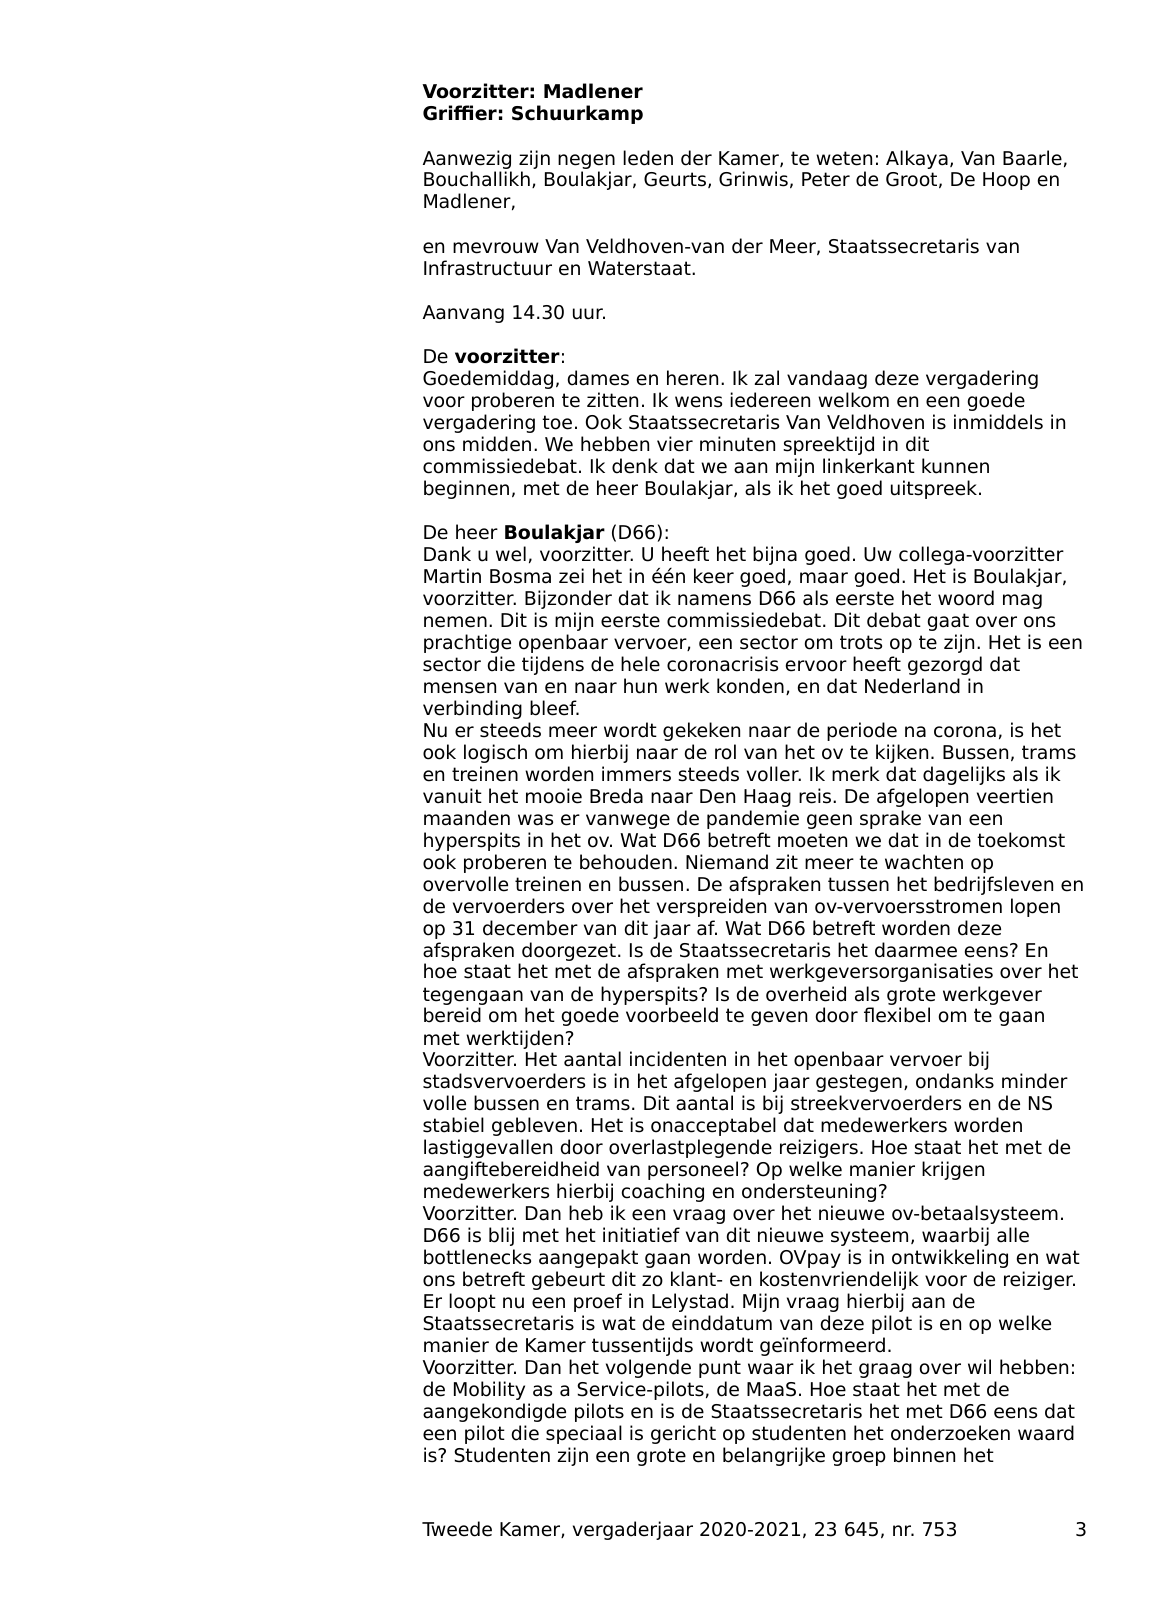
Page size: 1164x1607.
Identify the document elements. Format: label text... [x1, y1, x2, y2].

text De heer Boulakjar (D66): [422, 522, 1087, 544]
text Nu er steeds meer wordt gekeken naar de periode na corona, is het ook logisch om hierbij naar de rol van het ov te kijken. Bussen, trams en treinen worden immers steeds voller. Ik merk dat dagelijks als ik vanuit het mooie Breda naar Den Haag reis. De afgelopen veertien maanden was er vanwege de pandemie geen sprake van een hyperspits in het ov. Wat D66 betreft moeten we dat in de toekomst ook proberen te behouden. Niemand zit meer te wachten op overvolle treinen en bussen. De afspraken tussen het bedrijfsleven en de vervoerders over het verspreiden van ov-vervoersstromen lopen op 31 december van dit jaar af. Wat D66 betreft worden deze afspraken doorgezet. Is de Staatssecretaris het daarmee eens? En hoe staat het met de afspraken met werkgeversorganisaties over het tegengaan van de hyperspits? Is de overheid als grote werkgever bereid om het goede voorbeeld te geven door flexibel om te gaan met werktijden? [422, 720, 1087, 1049]
text Voorzitter. Dan heb ik een vraag over het nieuwe ov-betaalsysteem. D66 is blij met het initiatief van dit nieuwe systeem, waarbij alle bottlenecks aangepakt gaan worden. OVpay is in ontwikkeling en wat ons betreft gebeurt dit zo klant- en kostenvriendelijk voor de reiziger. Er loopt nu een proef in Lelystad. Mijn vraag hierbij aan de Staatssecretaris is wat de einddatum van deze pilot is en op welke manier de Kamer tussentijds wordt geïnformeerd. [422, 1203, 1087, 1357]
text Goedemiddag, dames en heren. Ik zal vandaag deze vergadering voor proberen te zitten. Ik wens iedereen welkom en een goede vergadering toe. Ook Staatssecretaris Van Veldhoven is inmiddels in ons midden. We hebben vier minuten spreektijd in dit commissiedebat. Ik denk dat we aan mijn linkerkant kunnen beginnen, met de heer Boulakjar, als ik het goed uitspreek. [422, 368, 1087, 500]
text Dank u wel, voorzitter. U heeft het bijna goed. Uw collega-voorzitter Martin Bosma zei het in één keer goed, maar goed. Het is Boulakjar, voorzitter. Bijzonder dat ik namens D66 als eerste het woord mag nemen. Dit is mijn eerste commissiedebat. Dit debat gaat over ons prachtige openbaar vervoer, een sector om trots op te zijn. Het is een sector die tijdens de hele coronacrisis ervoor heeft gezorgd dat mensen van en naar hun werk konden, en dat Nederland in verbinding bleef. [422, 544, 1087, 720]
text Griffier: Schuurkamp [422, 103, 1087, 125]
text Voorzitter: Madlener [422, 81, 1087, 103]
text Voorzitter. Dan het volgende punt waar ik het graag over wil hebben: de Mobility as a Service-pilots, de MaaS. Hoe staat het met de aangekondigde pilots en is de Staatssecretaris het met D66 eens dat een pilot die speciaal is gericht op studenten het onderzoeken waard is? Studenten zijn een grote en belangrijke groep binnen het [422, 1357, 1087, 1467]
text en mevrouw Van Veldhoven-van der Meer, Staatssecretaris van Infrastructuur en Waterstaat. [422, 236, 1087, 279]
text Aanwezig zijn negen leden der Kamer, te weten: Alkaya, Van Baarle, Bouchallikh, Boulakjar, Geurts, Grinwis, Peter de Groot, De Hoop en Madlener, [422, 147, 1087, 213]
text Aanvang 14.30 uur. [422, 302, 1087, 324]
text Voorzitter. Het aantal incidenten in het openbaar vervoer bij stadsvervoerders is in het afgelopen jaar gestegen, ondanks minder volle bussen en trams. Dit aantal is bij streekvervoerders en de NS stabiel gebleven. Het is onacceptabel dat medewerkers worden lastiggevallen door overlastplegende reizigers. Hoe staat het met de aangiftebereidheid van personeel? Op welke manier krijgen medewerkers hierbij coaching en ondersteuning? [422, 1049, 1087, 1203]
text De voorzitter: [422, 346, 1087, 368]
